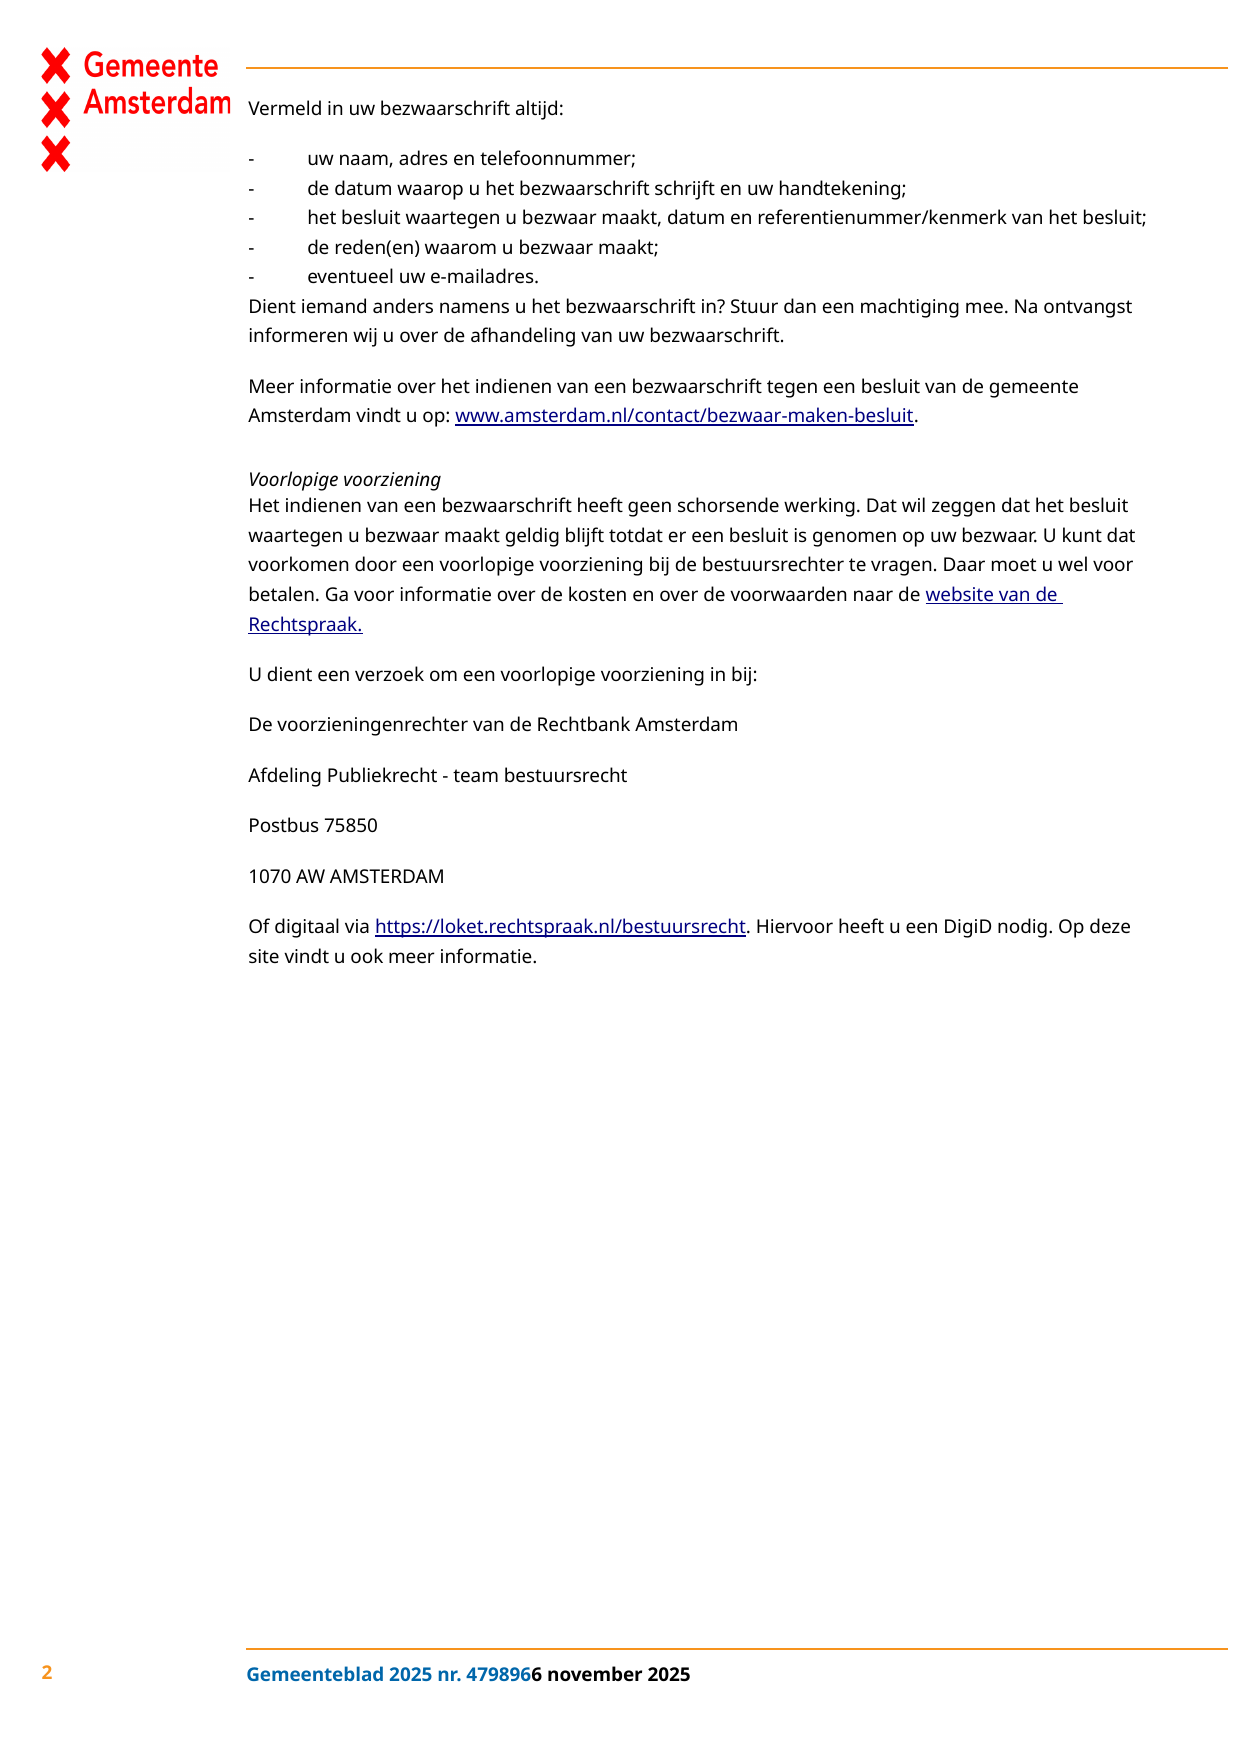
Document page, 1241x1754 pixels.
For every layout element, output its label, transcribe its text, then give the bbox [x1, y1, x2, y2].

list de reden(en) waarom u bezwaar maakt; [248, 234, 1152, 260]
text Vermeld in uw bezwaarschrift altijd: [248, 95, 1152, 121]
list de datum waarop u het bezwaarschrift schrijft en uw handtekening; [248, 175, 1152, 201]
text Of digitaal via https://loket.rechtspraak.nl/bestuursrecht. Hiervoor heeft u een DigiD nodig. Op deze site vindt u ook meer informatie. [248, 913, 1152, 968]
text Het indienen van een bezwaarschrift heeft geen schorsende werking. Dat wil zeggen dat het besluit waartegen u bezwaar maakt geldig blijft totdat er een besluit is genomen op uw bezwaar. U kunt dat voorkomen door een voorlopige voorziening bij de bestuursrechter te vragen. Daar moet u wel voor betalen. Ga voor informatie over de kosten en over de voorwaarden naar de website van de Rechtspraak. [248, 492, 1152, 636]
text U dient een verzoek om een voorlopige voorziening in bij: [248, 661, 1152, 687]
text De voorzieningenrechter van de Rechtbank Amsterdam [248, 712, 1152, 737]
text Voorlopige voorziening [248, 467, 1152, 492]
list uw naam, adres en telefoonnummer; [248, 145, 1152, 171]
text 1070 AW AMSTERDAM [248, 863, 1152, 888]
list het besluit waartegen u bezwaar maakt, datum en referentienummer/kenmerk van het besluit; [248, 204, 1152, 230]
text Meer informatie over het indienen van een bezwaarschrift tegen een besluit van de gemeente Amsterdam vindt u op: www.amsterdam.nl/contact/bezwaar-maken-besluit. [248, 373, 1152, 428]
text Postbus 75850 [248, 812, 1152, 838]
text Dient iemand anders namens u het bezwaarschrift in? Stuur dan een machtiging mee. Na ontvangst informeren wij u over de afhandeling van uw bezwaarschrift. [248, 293, 1152, 348]
list eventueel uw e-mailadres. [248, 263, 1152, 289]
picture [41, 47, 231, 172]
text Afdeling Publiekrecht - team bestuursrecht [248, 762, 1152, 788]
